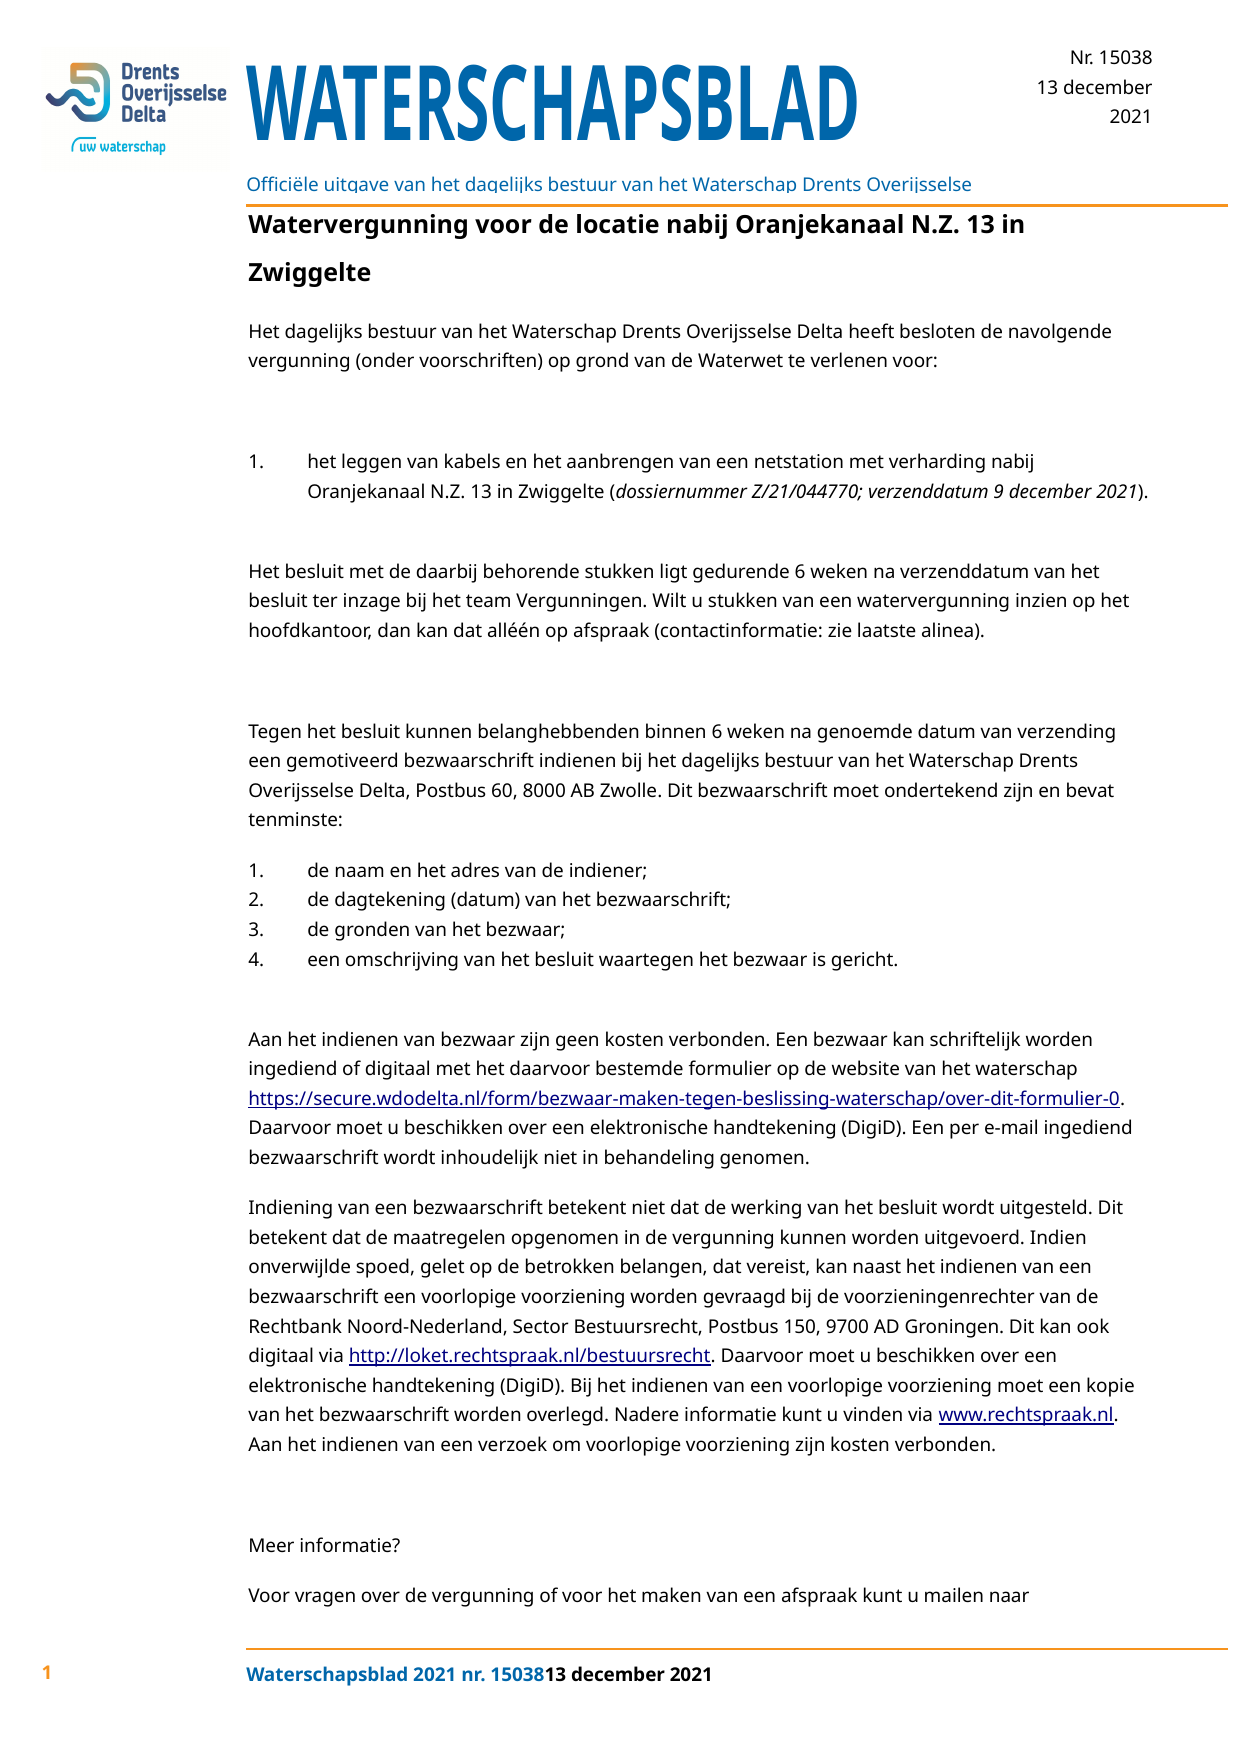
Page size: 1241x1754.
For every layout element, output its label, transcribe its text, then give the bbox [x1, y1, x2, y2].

list een omschrijving van het besluit waartegen het bezwaar is gericht. [248, 946, 1152, 972]
text Voor vragen over de vergunning of voor het maken van een afspraak kunt u mailen naar [248, 1582, 1152, 1608]
text Indiening van een bezwaarschrift betekent niet dat de werking van het besluit wordt uitgesteld. Dit betekent dat de maatregelen opgenomen in de vergunning kunnen worden uitgevoerd. Indien onverwijlde spoed, gelet op de betrokken belangen, dat vereist, kan naast het indienen van een bezwaarschrift een voorlopige voorziening worden gevraagd bij de voorzieningenrechter van de Rechtbank Noord-Nederland, Sector Bestuursrecht, Postbus 150, 9700 AD Groningen. Dit kan ook digitaal via http://loket.rechtspraak.nl/bestuursrecht. Daarvoor moet u beschikken over een elektronische handtekening (DigiD). Bij het indienen van een voorlopige voorziening moet een kopie van het bezwaarschrift worden overlegd. Nadere informatie kunt u vinden via www.rechtspraak.nl. Aan het indienen van een verzoek om voorlopige voorziening zijn kosten verbonden. [248, 1194, 1152, 1457]
text Aan het indienen van bezwaar zijn geen kosten verbonden. Een bezwaar kan schriftelijk worden ingediend of digitaal met het daarvoor bestemde formulier op de website van het waterschap https://secure.wdodelta.nl/form/bezwaar-maken-tegen-beslissing-waterschap/over-dit-formulier-0. Daarvoor moet u beschikken over een elektronische handtekening (DigiD). Een per e-mail ingediend bezwaarschrift wordt inhoudelijk niet in behandeling genomen. [248, 1026, 1152, 1170]
list het leggen van kabels en het aanbrengen van een netstation met verharding nabij Oranjekanaal N.Z. 13 in Zwiggelte (dossiernummer Z/21/044770; verzenddatum 9 december 2021). [248, 448, 1152, 504]
text Tegen het besluit kunnen belanghebbenden binnen 6 weken na genoemde datum van verzending een gemotiveerd bezwaarschrift indienen bij het dagelijks bestuur van het Waterschap Drents Overijsselse Delta, Postbus 60, 8000 AB Zwolle. Dit bezwaarschrift moet ondertekend zijn en bevat tenminste: [248, 718, 1152, 832]
list de gronden van het bezwaar; [248, 916, 1152, 942]
text Watervergunning voor de locatie nabij Oranjekanaal N.Z. 13 in Zwiggelte [248, 207, 1152, 288]
picture [41, 47, 231, 172]
list de naam en het adres van de indiener; [248, 857, 1152, 883]
list de dagtekening (datum) van het bezwaarschrift; [248, 887, 1152, 912]
text Het besluit met de daarbij behorende stukken ligt gedurende 6 weken na verzenddatum van het besluit ter inzage bij het team Vergunningen. Wilt u stukken van een watervergunning inzien op het hoofdkantoor, dan kan dat alléén op afspraak (contactinformatie: zie laatste alinea). [248, 558, 1152, 643]
text Het dagelijks bestuur van het Waterschap Drents Overijsselse Delta heeft besloten de navolgende vergunning (onder voorschriften) op grond van de Waterwet te verlenen voor: [248, 318, 1152, 373]
text Meer informatie? [248, 1532, 1152, 1558]
